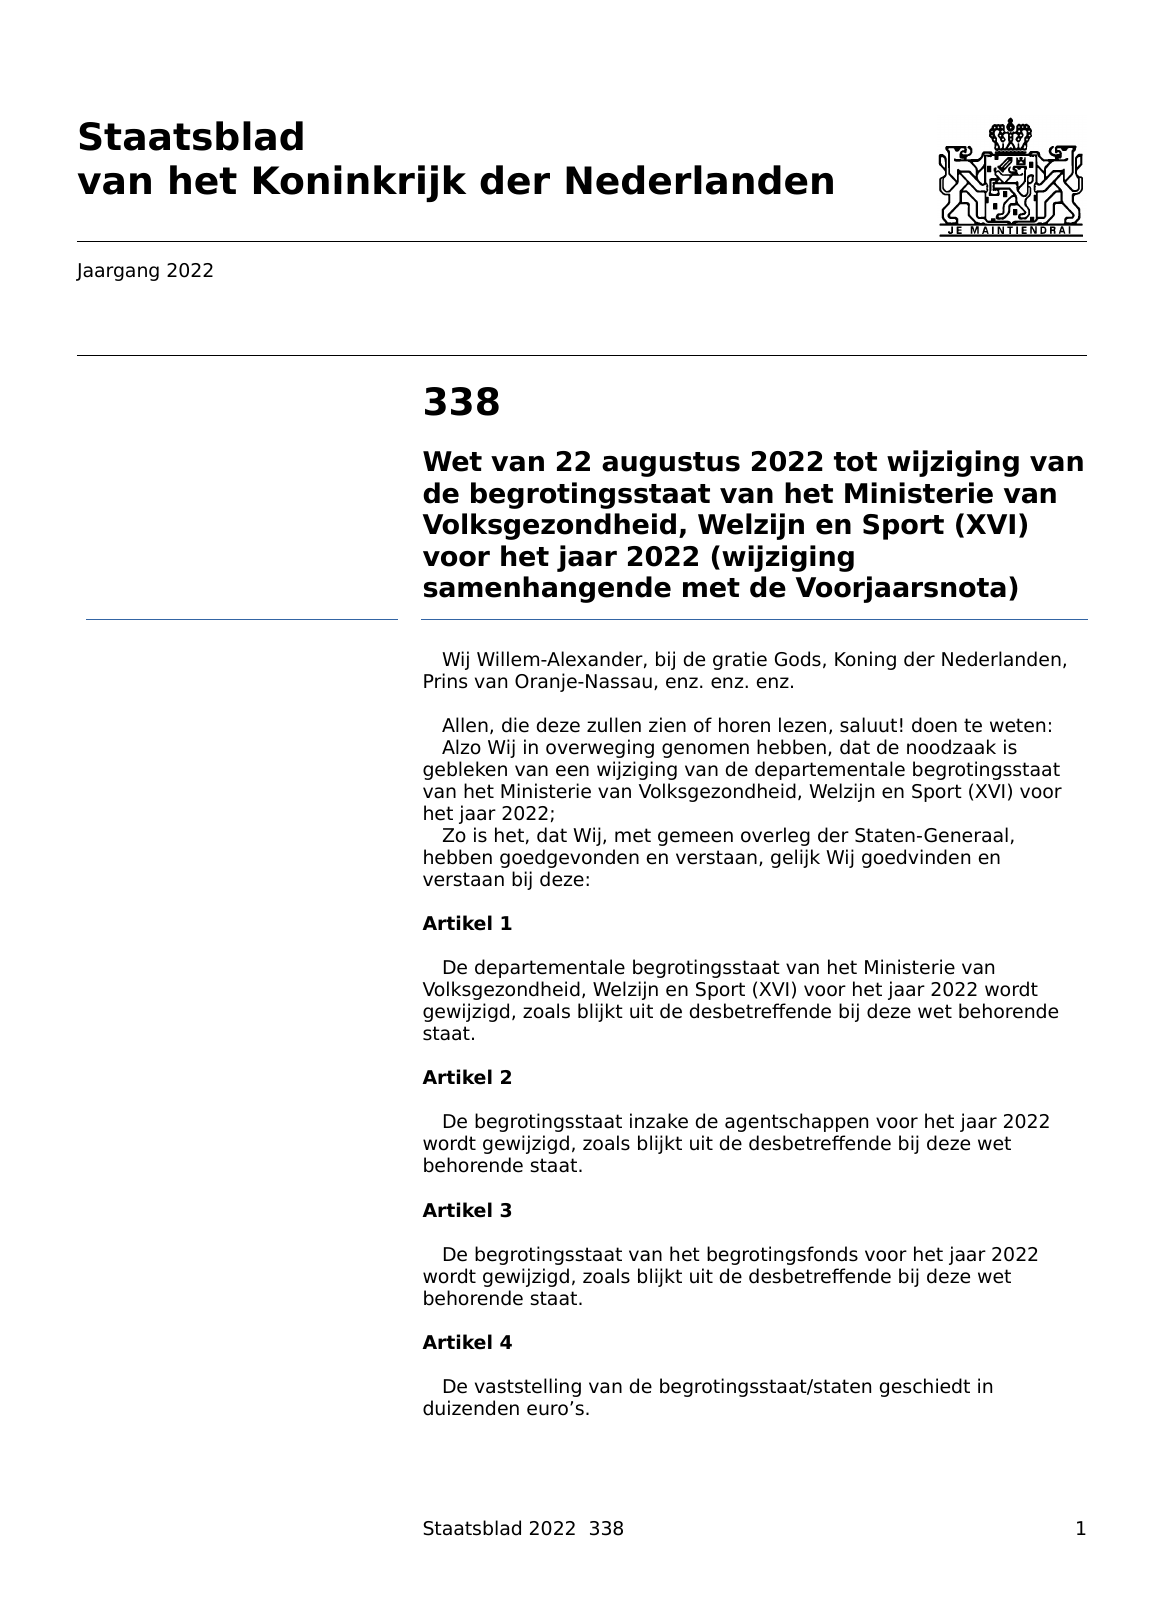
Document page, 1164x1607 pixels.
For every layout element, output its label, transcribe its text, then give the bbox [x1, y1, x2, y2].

text Alzo Wij in overweging genomen hebben, dat de noodzaak is gebleken van een wijziging van de departementale begrotingsstaat van het Ministerie van Volksgezondheid, Welzijn en Sport (XVI) voor het jaar 2022; [422, 737, 1087, 825]
text De vaststelling van de begrotingsstaat/staten geschiedt in duizenden euro’s. [422, 1376, 1087, 1420]
text Zo is het, dat Wij, met gemeen overleg der Staten-Generaal, hebben goedgevonden en verstaan, gelijk Wij goedvinden en verstaan bij deze: [422, 825, 1087, 891]
text De departementale begrotingsstaat van het Ministerie van Volksgezondheid, Welzijn en Sport (XVI) voor het jaar 2022 wordt gewijzigd, zoals blijkt uit de desbetreffende bij deze wet behorende staat. [422, 957, 1087, 1045]
table_header [886, 100, 1087, 241]
text Wij Willem-Alexander, bij de gratie Gods, Koning der Nederlanden, Prins van Oranje-Nassau, enz. enz. enz. [422, 649, 1087, 693]
text Wet van 22 augustus 2022 tot wijziging van de begrotingsstaat van het Ministerie van Volksgezondheid, Welzijn en Sport (XVI) voor het jaar 2022 (wijziging samenhangende met de Voorjaarsnota) [422, 447, 1087, 604]
subtitle 338 [422, 381, 1087, 424]
subtitle Artikel 1 [422, 913, 1087, 935]
subtitle Artikel 3 [422, 1199, 1087, 1221]
table_cell Jaargang 2022 [77, 242, 1087, 355]
text Allen, die deze zullen zien of horen lezen, saluut! doen te weten: [422, 715, 1087, 737]
subtitle Artikel 2 [422, 1067, 1087, 1089]
picture [936, 115, 1087, 240]
text De begrotingsstaat inzake de agentschappen voor het jaar 2022 wordt gewijzigd, zoals blijkt uit de desbetreffende bij deze wet behorende staat. [422, 1111, 1087, 1177]
table_header Staatsblad van het Koninkrijk der Nederlanden [77, 100, 886, 241]
text De begrotingsstaat van het begrotingsfonds voor het jaar 2022 wordt gewijzigd, zoals blijkt uit de desbetreffende bij deze wet behorende staat. [422, 1244, 1087, 1309]
subtitle Artikel 4 [422, 1332, 1087, 1354]
